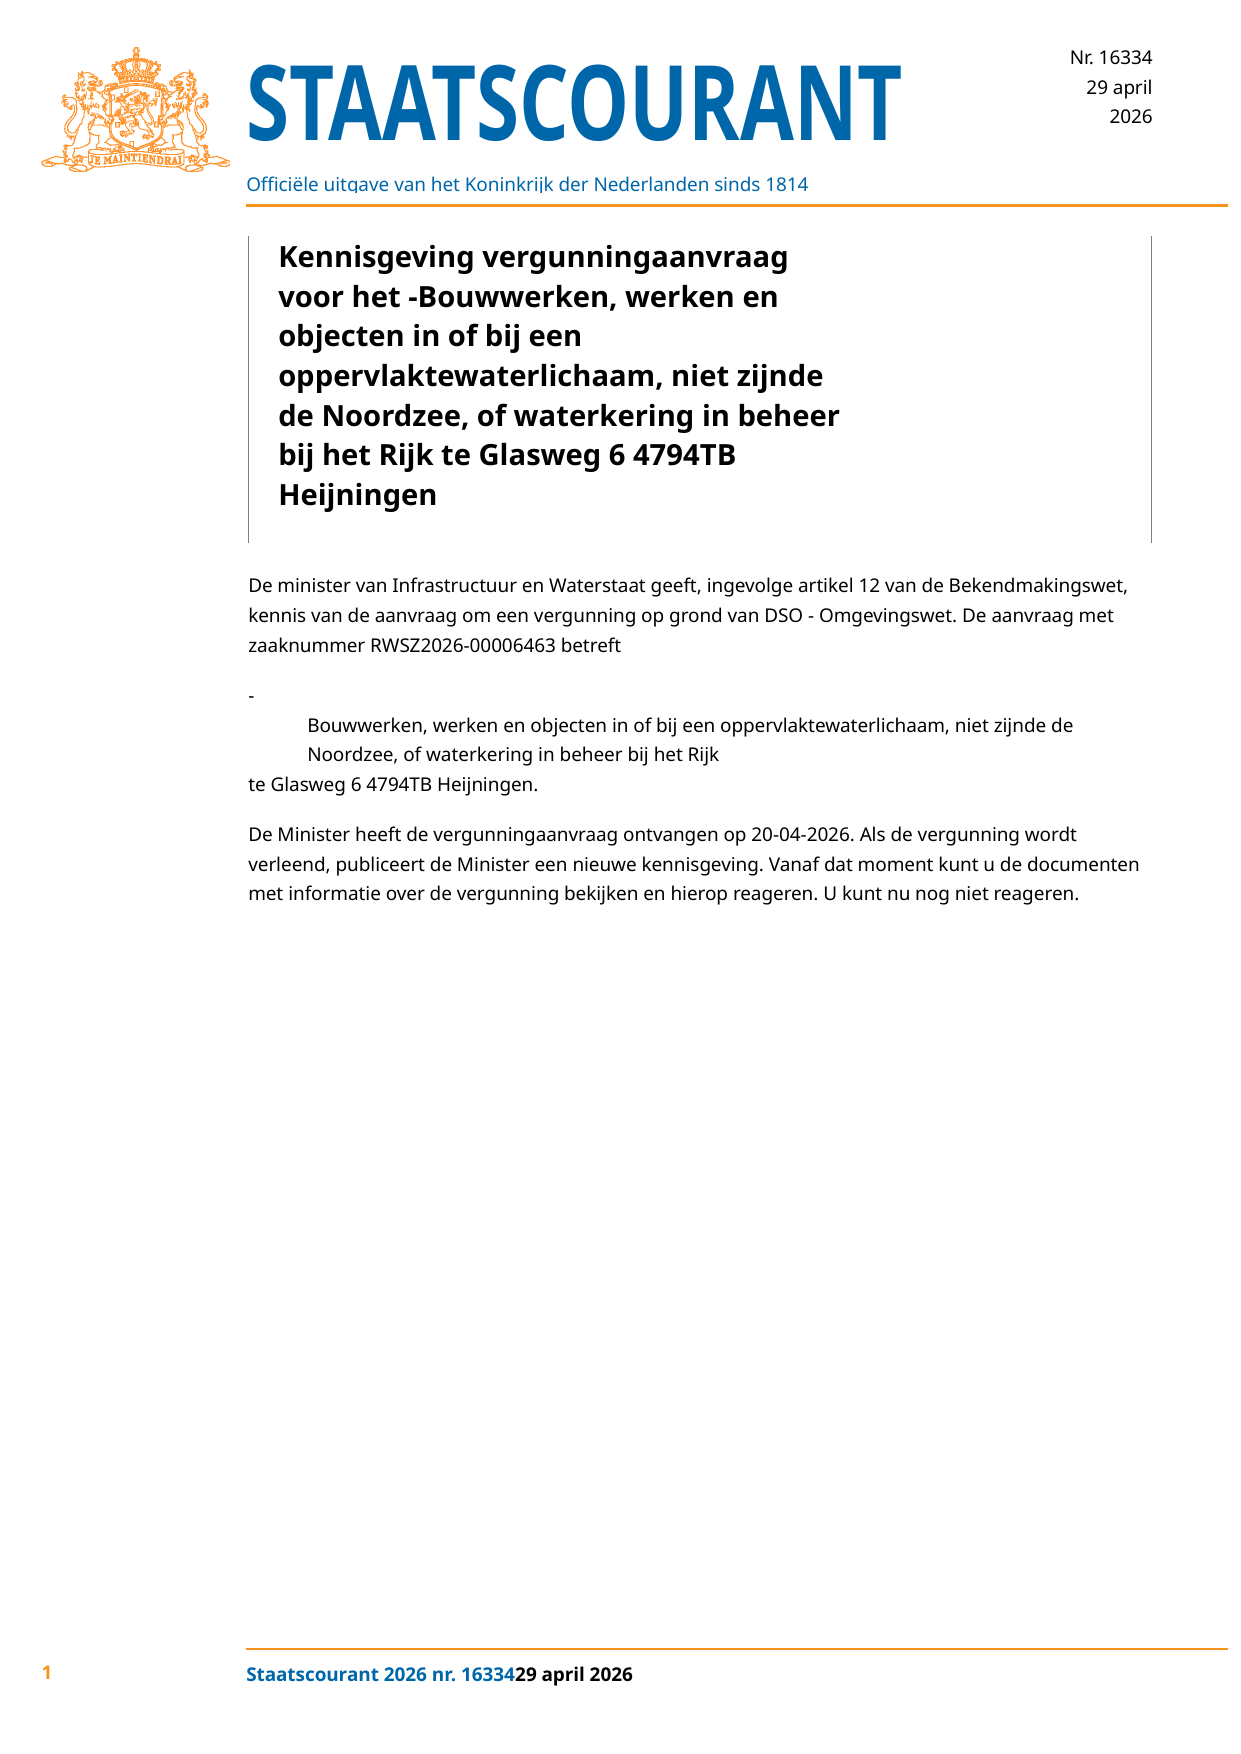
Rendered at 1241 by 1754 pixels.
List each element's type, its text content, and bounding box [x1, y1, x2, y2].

table_header Kennisgeving vergunningaanvraag voor het -Bouwwerken, werken en objecten in of bij een oppervlaktewaterlichaam, niet zijnde de Noordzee, of waterkering in beheer bij het Rijk te Glasweg 6 4794TB Heijningen [249, 236, 850, 543]
text De minister van Infrastructuur en Waterstaat geeft, ingevolge artikel 12 van de Bekendmakingswet, kennis van de aanvraag om een vergunning op grond van DSO - Omgevingswet. De aanvraag met zaaknummer RWSZ2026-00006463 betreft [248, 573, 1152, 658]
table_header [850, 236, 912, 413]
table_header [1090, 236, 1151, 413]
text te Glasweg 6 4794TB Heijningen. [248, 771, 1152, 797]
picture [41, 47, 231, 172]
list Bouwwerken, werken en objecten in of bij een oppervlaktewaterlichaam, niet zijnde de Noordzee, of waterkering in beheer bij het Rijk [248, 712, 1152, 767]
picture [912, 236, 1090, 414]
text De Minister heeft de vergunningaanvraag ontvangen op 20-04-2026. Als de vergunning wordt verleend, publiceert de Minister een nieuwe kennisgeving. Vanaf dat moment kunt u de documenten met informatie over de vergunning bekijken en hierop reageren. U kunt nu nog niet reageren. [248, 821, 1152, 906]
table_header [850, 414, 1151, 543]
